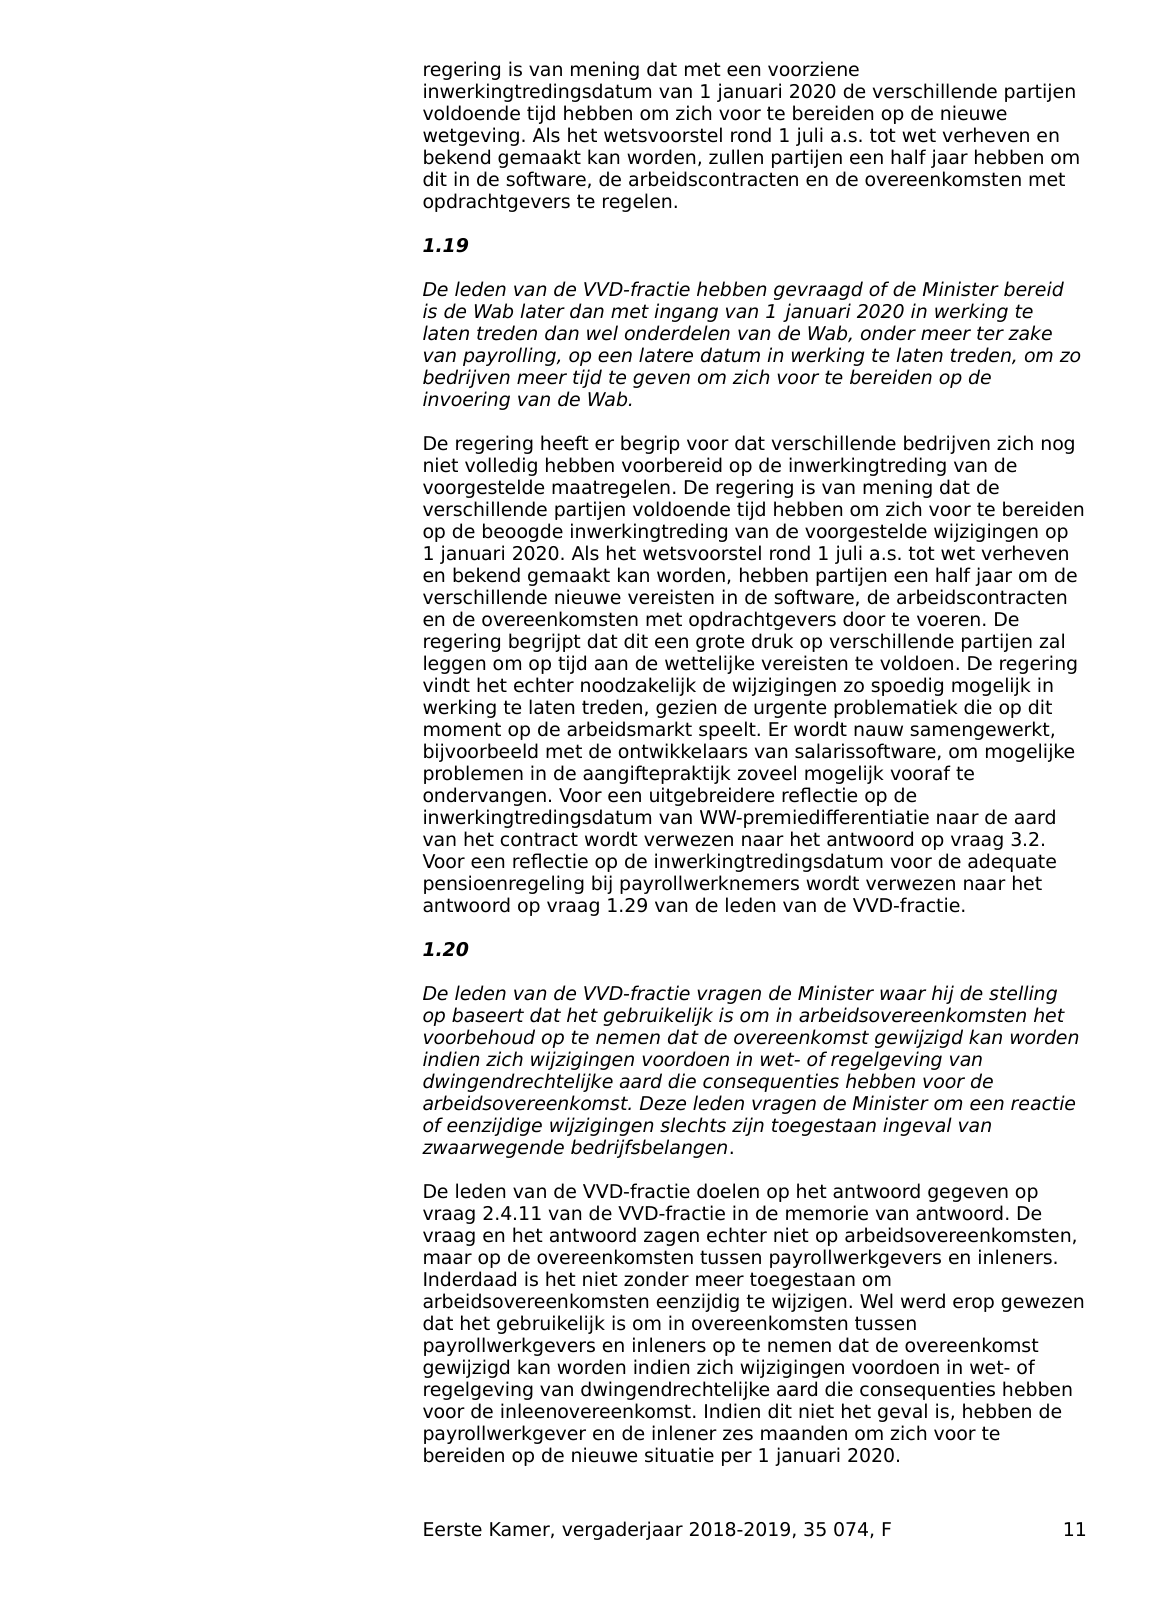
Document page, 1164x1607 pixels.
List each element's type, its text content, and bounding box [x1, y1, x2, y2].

text De leden van de VVD-fractie hebben gevraagd of de Minister bereid is de Wab later dan met ingang van 1 januari 2020 in werking te laten treden dan wel onderdelen van de Wab, onder meer ter zake van payrolling, op een latere datum in werking te laten treden, om zo bedrijven meer tijd te geven om zich voor te bereiden op de invoering van de Wab. [422, 279, 1087, 411]
text regering is van mening dat met een voorziene inwerkingtredingsdatum van 1 januari 2020 de verschillende partijen voldoende tijd hebben om zich voor te bereiden op de nieuwe wetgeving. Als het wetsvoorstel rond 1 juli a.s. tot wet verheven en bekend gemaakt kan worden, zullen partijen een half jaar hebben om dit in de software, de arbeidscontracten en de overeenkomsten met opdrachtgevers te regelen. [422, 59, 1087, 213]
subtitle 1.19 [422, 235, 1087, 257]
text De leden van de VVD-fractie doelen op het antwoord gegeven op vraag 2.4.11 van de VVD-fractie in de memorie van antwoord. De vraag en het antwoord zagen echter niet op arbeidsovereenkomsten, maar op de overeenkomsten tussen payrollwerkgevers en inleners. Inderdaad is het niet zonder meer toegestaan om arbeidsovereenkomsten eenzijdig te wijzigen. Wel werd erop gewezen dat het gebruikelijk is om in overeenkomsten tussen payrollwerkgevers en inleners op te nemen dat de overeenkomst gewijzigd kan worden indien zich wijzigingen voordoen in wet- of regelgeving van dwingendrechtelijke aard die consequenties hebben voor de inleenovereenkomst. Indien dit niet het geval is, hebben de payrollwerkgever en de inlener zes maanden om zich voor te bereiden op de nieuwe situatie per 1 januari 2020. [422, 1181, 1087, 1467]
subtitle 1.20 [422, 939, 1087, 961]
text De leden van de VVD-fractie vragen de Minister waar hij de stelling op baseert dat het gebruikelijk is om in arbeidsovereenkomsten het voorbehoud op te nemen dat de overeenkomst gewijzigd kan worden indien zich wijzigingen voordoen in wet- of regelgeving van dwingendrechtelijke aard die consequenties hebben voor de arbeidsovereenkomst. Deze leden vragen de Minister om een reactie of eenzijdige wijzigingen slechts zijn toegestaan ingeval van zwaarwegende bedrijfsbelangen. [422, 983, 1087, 1159]
text De regering heeft er begrip voor dat verschillende bedrijven zich nog niet volledig hebben voorbereid op de inwerkingtreding van de voorgestelde maatregelen. De regering is van mening dat de verschillende partijen voldoende tijd hebben om zich voor te bereiden op de beoogde inwerkingtreding van de voorgestelde wijzigingen op 1 januari 2020. Als het wetsvoorstel rond 1 juli a.s. tot wet verheven en bekend gemaakt kan worden, hebben partijen een half jaar om de verschillende nieuwe vereisten in de software, de arbeidscontracten en de overeenkomsten met opdrachtgevers door te voeren. De regering begrijpt dat dit een grote druk op verschillende partijen zal leggen om op tijd aan de wettelijke vereisten te voldoen. De regering vindt het echter noodzakelijk de wijzigingen zo spoedig mogelijk in werking te laten treden, gezien de urgente problematiek die op dit moment op de arbeidsmarkt speelt. Er wordt nauw samengewerkt, bijvoorbeeld met de ontwikkelaars van salarissoftware, om mogelijke problemen in de aangiftepraktijk zoveel mogelijk vooraf te ondervangen. Voor een uitgebreidere reflectie op de inwerkingtredingsdatum van WW-premiedifferentiatie naar de aard van het contract wordt verwezen naar het antwoord op vraag 3.2. Voor een reflectie op de inwerkingtredingsdatum voor de adequate pensioenregeling bij payrollwerknemers wordt verwezen naar het antwoord op vraag 1.29 van de leden van de VVD-fractie. [422, 433, 1087, 917]
